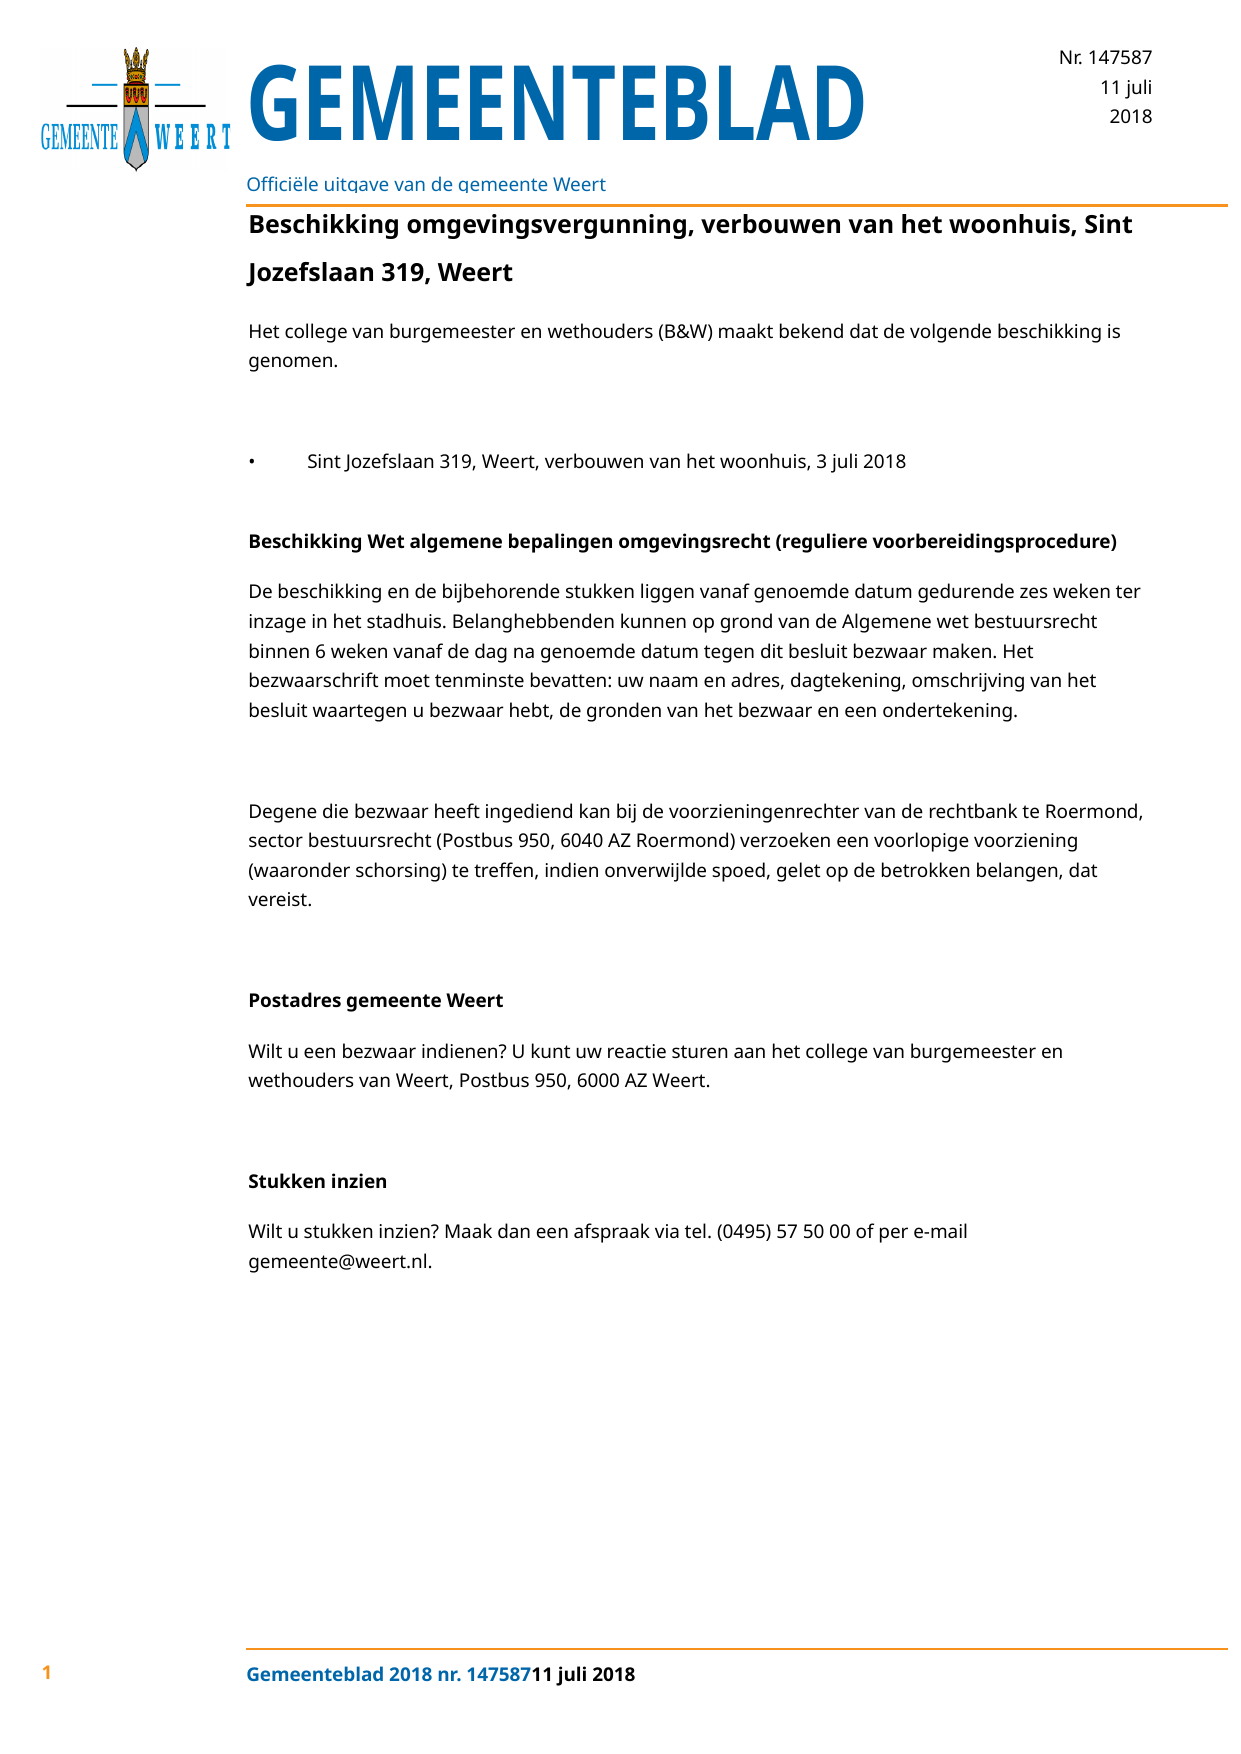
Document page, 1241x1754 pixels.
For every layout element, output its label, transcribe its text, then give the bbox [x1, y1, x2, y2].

text Stukken inzien [248, 1168, 1152, 1194]
text Postadres gemeente Weert [248, 987, 1152, 1013]
text Het college van burgemeester en wethouders (B&W) maakt bekend dat de volgende beschikking is genomen. [248, 318, 1152, 373]
text Beschikking omgevingsvergunning, verbouwen van het woonhuis, Sint Jozefslaan 319, Weert [248, 207, 1152, 288]
list Sint Jozefslaan 319, Weert, verbouwen van het woonhuis, 3 juli 2018 [248, 448, 1152, 474]
text Wilt u stukken inzien? Maak dan een afspraak via tel. (0495) 57 50 00 of per e-mail gemeente@weert.nl. [248, 1219, 1152, 1274]
text De beschikking en de bijbehorende stukken liggen vanaf genoemde datum gedurende zes weken ter inzage in het stadhuis. Belanghebbenden kunnen op grond van de Algemene wet bestuursrecht binnen 6 weken vanaf de dag na genoemde datum tegen dit besluit bezwaar maken. Het bezwaarschrift moet tenminste bevatten: uw naam en adres, dagtekening, omschrijving van het besluit waartegen u bezwaar hebt, de gronden van het bezwaar en een ondertekening. [248, 579, 1152, 723]
text Wilt u een bezwaar indienen? U kunt uw reactie sturen aan het college van burgemeester en wethouders van Weert, Postbus 950, 6000 AZ Weert. [248, 1038, 1152, 1093]
text Beschikking Wet algemene bepalingen omgevingsrecht (reguliere voorbereidingsprocedure) [248, 528, 1152, 554]
text Degene die bezwaar heeft ingediend kan bij de voorzieningenrechter van de rechtbank te Roermond, sector bestuursrecht (Postbus 950, 6040 AZ Roermond) verzoeken een voorlopige voorziening (waaronder schorsing) te treffen, indien onverwijlde spoed, gelet op de betrokken belangen, dat vereist. [248, 798, 1152, 912]
picture [41, 47, 231, 172]
